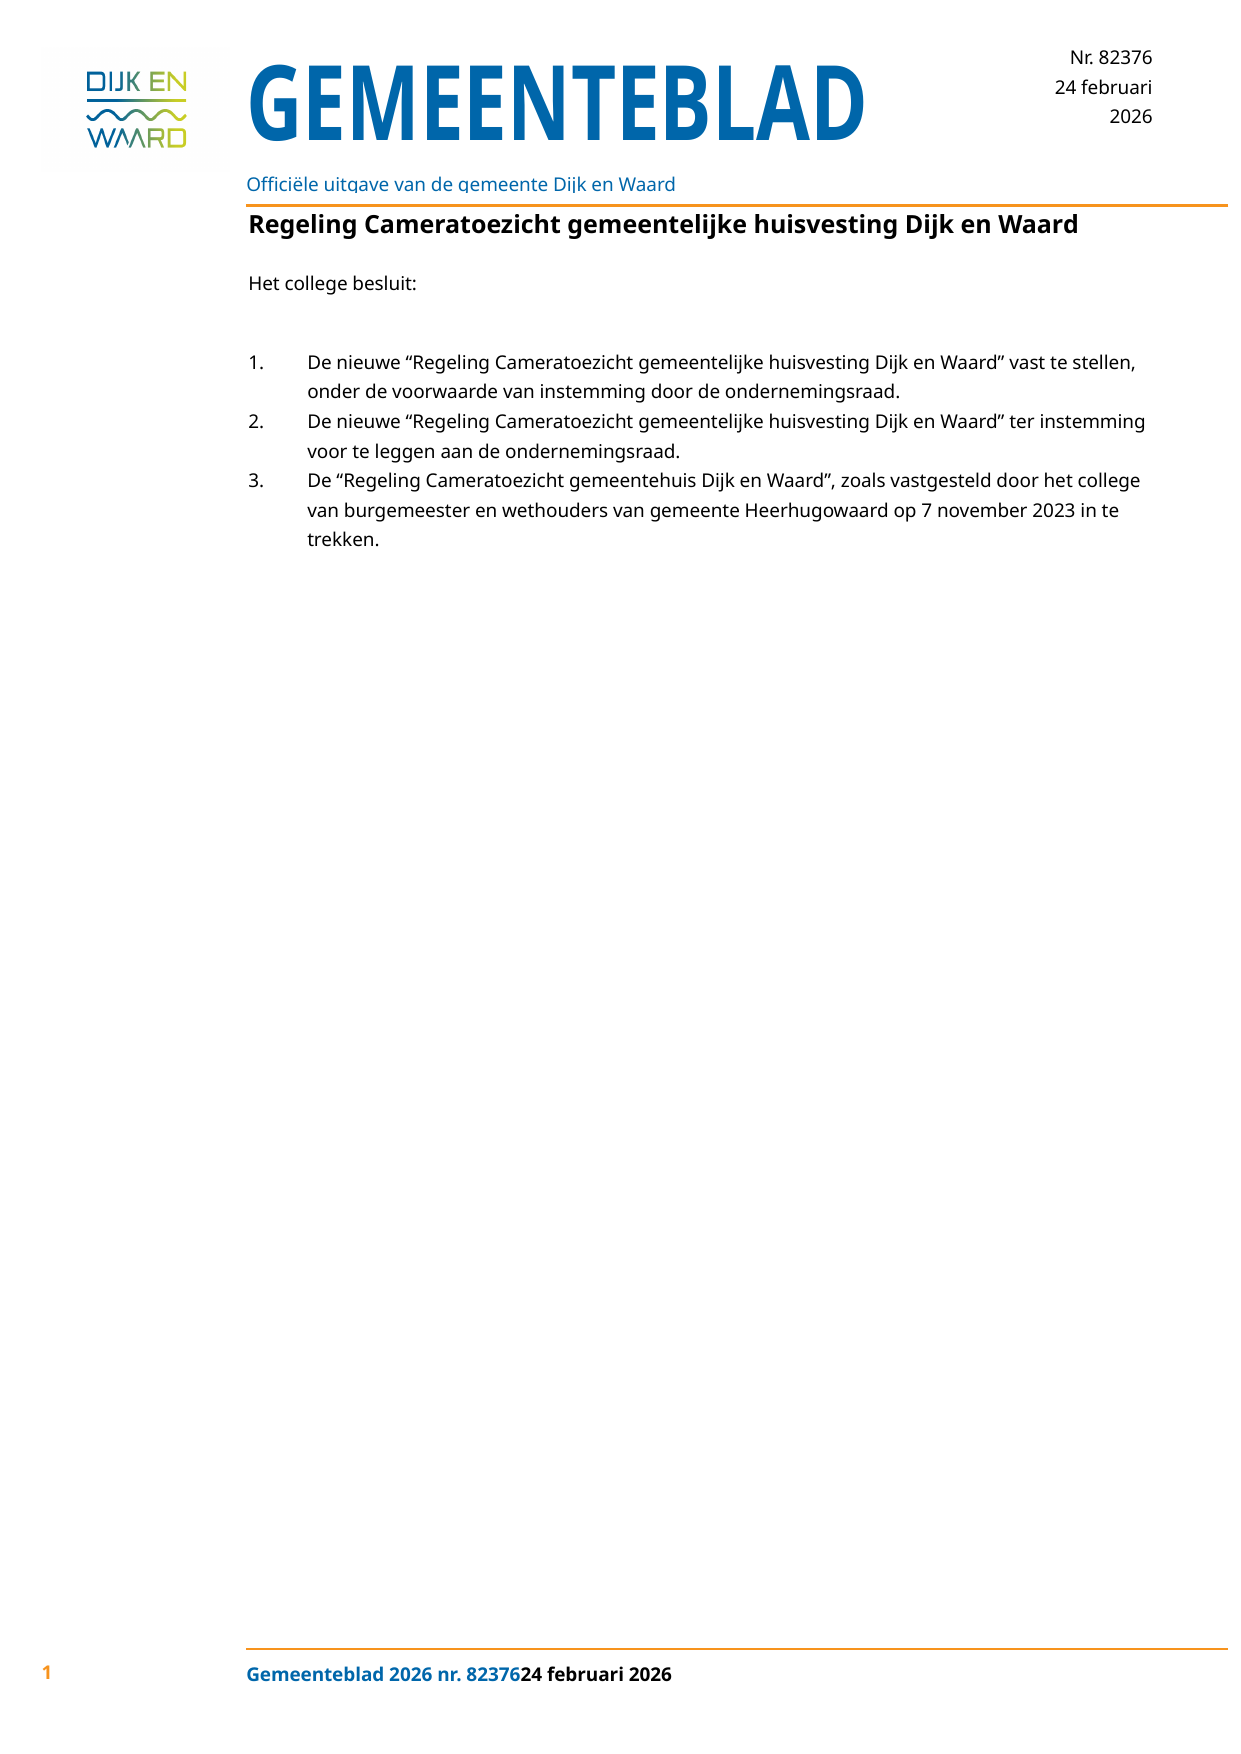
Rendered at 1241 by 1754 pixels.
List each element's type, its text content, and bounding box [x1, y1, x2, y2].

text Regeling Cameratoezicht gemeentelijke huisvesting Dijk en Waard [248, 207, 1152, 241]
picture [41, 47, 231, 172]
list De nieuwe “Regeling Cameratoezicht gemeentelijke huisvesting Dijk en Waard” ter instemming voor te leggen aan de ondernemingsraad. [248, 408, 1152, 464]
list De nieuwe “Regeling Cameratoezicht gemeentelijke huisvesting Dijk en Waard” vast te stellen, onder de voorwaarde van instemming door de ondernemingsraad. [248, 349, 1152, 404]
list De “Regeling Cameratoezicht gemeentehuis Dijk en Waard”, zoals vastgesteld door het college van burgemeester en wethouders van gemeente Heerhugowaard op 7 november 2023 in te trekken. [248, 467, 1152, 552]
text Het college besluit: [248, 270, 1152, 296]
